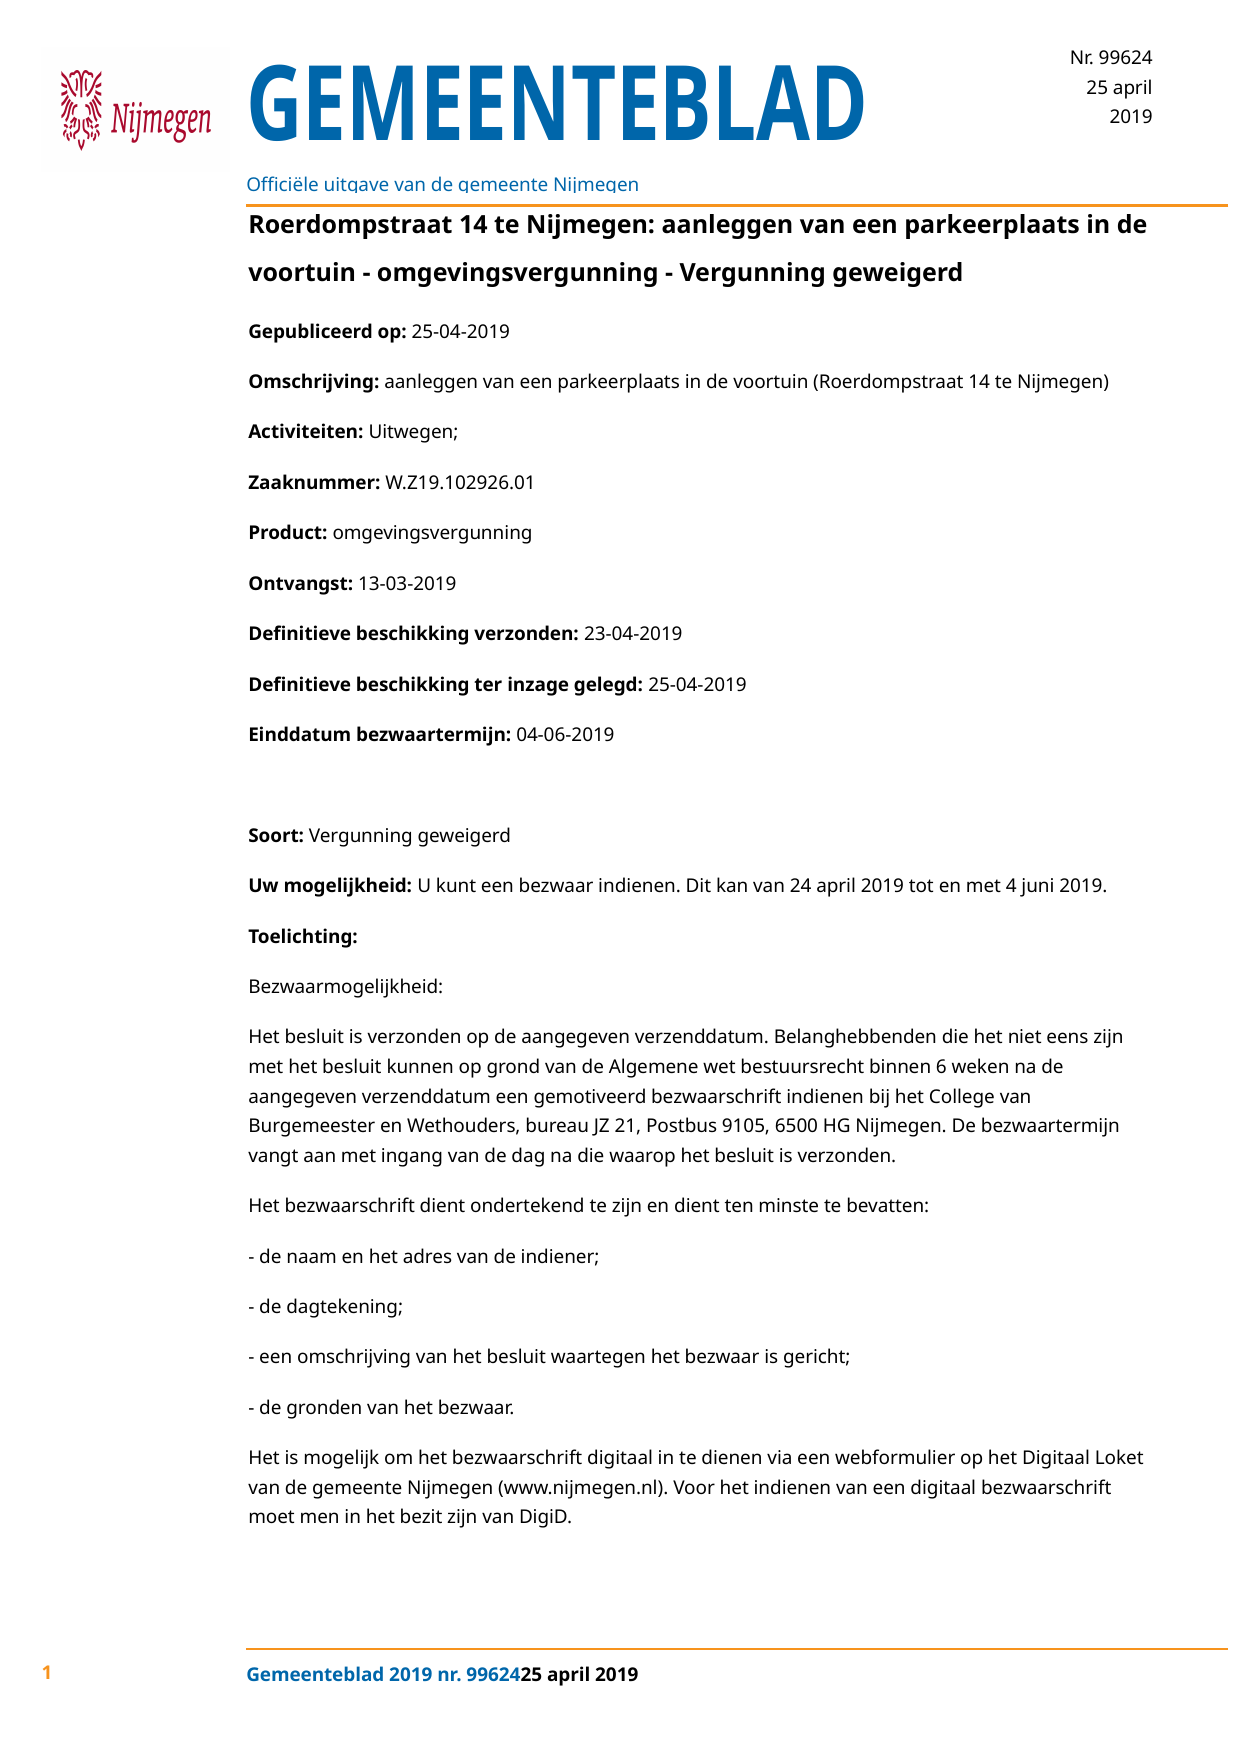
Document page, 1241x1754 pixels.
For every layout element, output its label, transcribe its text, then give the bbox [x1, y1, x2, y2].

text Uw mogelijkheid: U kunt een bezwaar indienen. Dit kan van 24 april 2019 tot en met 4 juni 2019. [248, 872, 1152, 898]
text Het bezwaarschrift dient ondertekend te zijn en dient ten minste te bevatten: [248, 1192, 1152, 1218]
text Zaaknummer: W.Z19.102926.01 [248, 469, 1152, 495]
text - de dagtekening; [248, 1293, 1152, 1319]
text Einddatum bezwaartermijn: 04-06-2019 [248, 721, 1152, 747]
text Activiteiten: Uitwegen; [248, 419, 1152, 444]
text Definitieve beschikking ter inzage gelegd: 25-04-2019 [248, 671, 1152, 697]
text Product: omgevingsvergunning [248, 519, 1152, 545]
text Gepubliceerd op: 25-04-2019 [248, 318, 1152, 344]
text Roerdompstraat 14 te Nijmegen: aanleggen van een parkeerplaats in de voortuin - omgevingsvergunning - Vergunning geweigerd [248, 207, 1152, 288]
text Bezwaarmogelijkheid: [248, 973, 1152, 999]
picture [41, 47, 231, 172]
text Omschrijving: aanleggen van een parkeerplaats in de voortuin (Roerdompstraat 14 te Nijmegen) [248, 368, 1152, 394]
text Het is mogelijk om het bezwaarschrift digitaal in te dienen via een webformulier op het Digitaal Loket van de gemeente Nijmegen (www.nijmegen.nl). Voor het indienen van een digitaal bezwaarschrift moet men in het bezit zijn van DigiD. [248, 1444, 1152, 1529]
text Het besluit is verzonden op de aangegeven verzenddatum. Belanghebbenden die het niet eens zijn met het besluit kunnen op grond van de Algemene wet bestuursrecht binnen 6 weken na de aangegeven verzenddatum een gemotiveerd bezwaarschrift indienen bij het College van Burgemeester en Wethouders, bureau JZ 21, Postbus 9105, 6500 HG Nijmegen. De bezwaartermijn vangt aan met ingang van de dag na die waarop het besluit is verzonden. [248, 1024, 1152, 1168]
text Toelichting: [248, 923, 1152, 949]
text - de gronden van het bezwaar. [248, 1394, 1152, 1420]
text - de naam en het adres van de indiener; [248, 1243, 1152, 1269]
text Soort: Vergunning geweigerd [248, 822, 1152, 848]
text - een omschrijving van het besluit waartegen het bezwaar is gericht; [248, 1344, 1152, 1369]
text Definitieve beschikking verzonden: 23-04-2019 [248, 620, 1152, 646]
text Ontvangst: 13-03-2019 [248, 570, 1152, 596]
